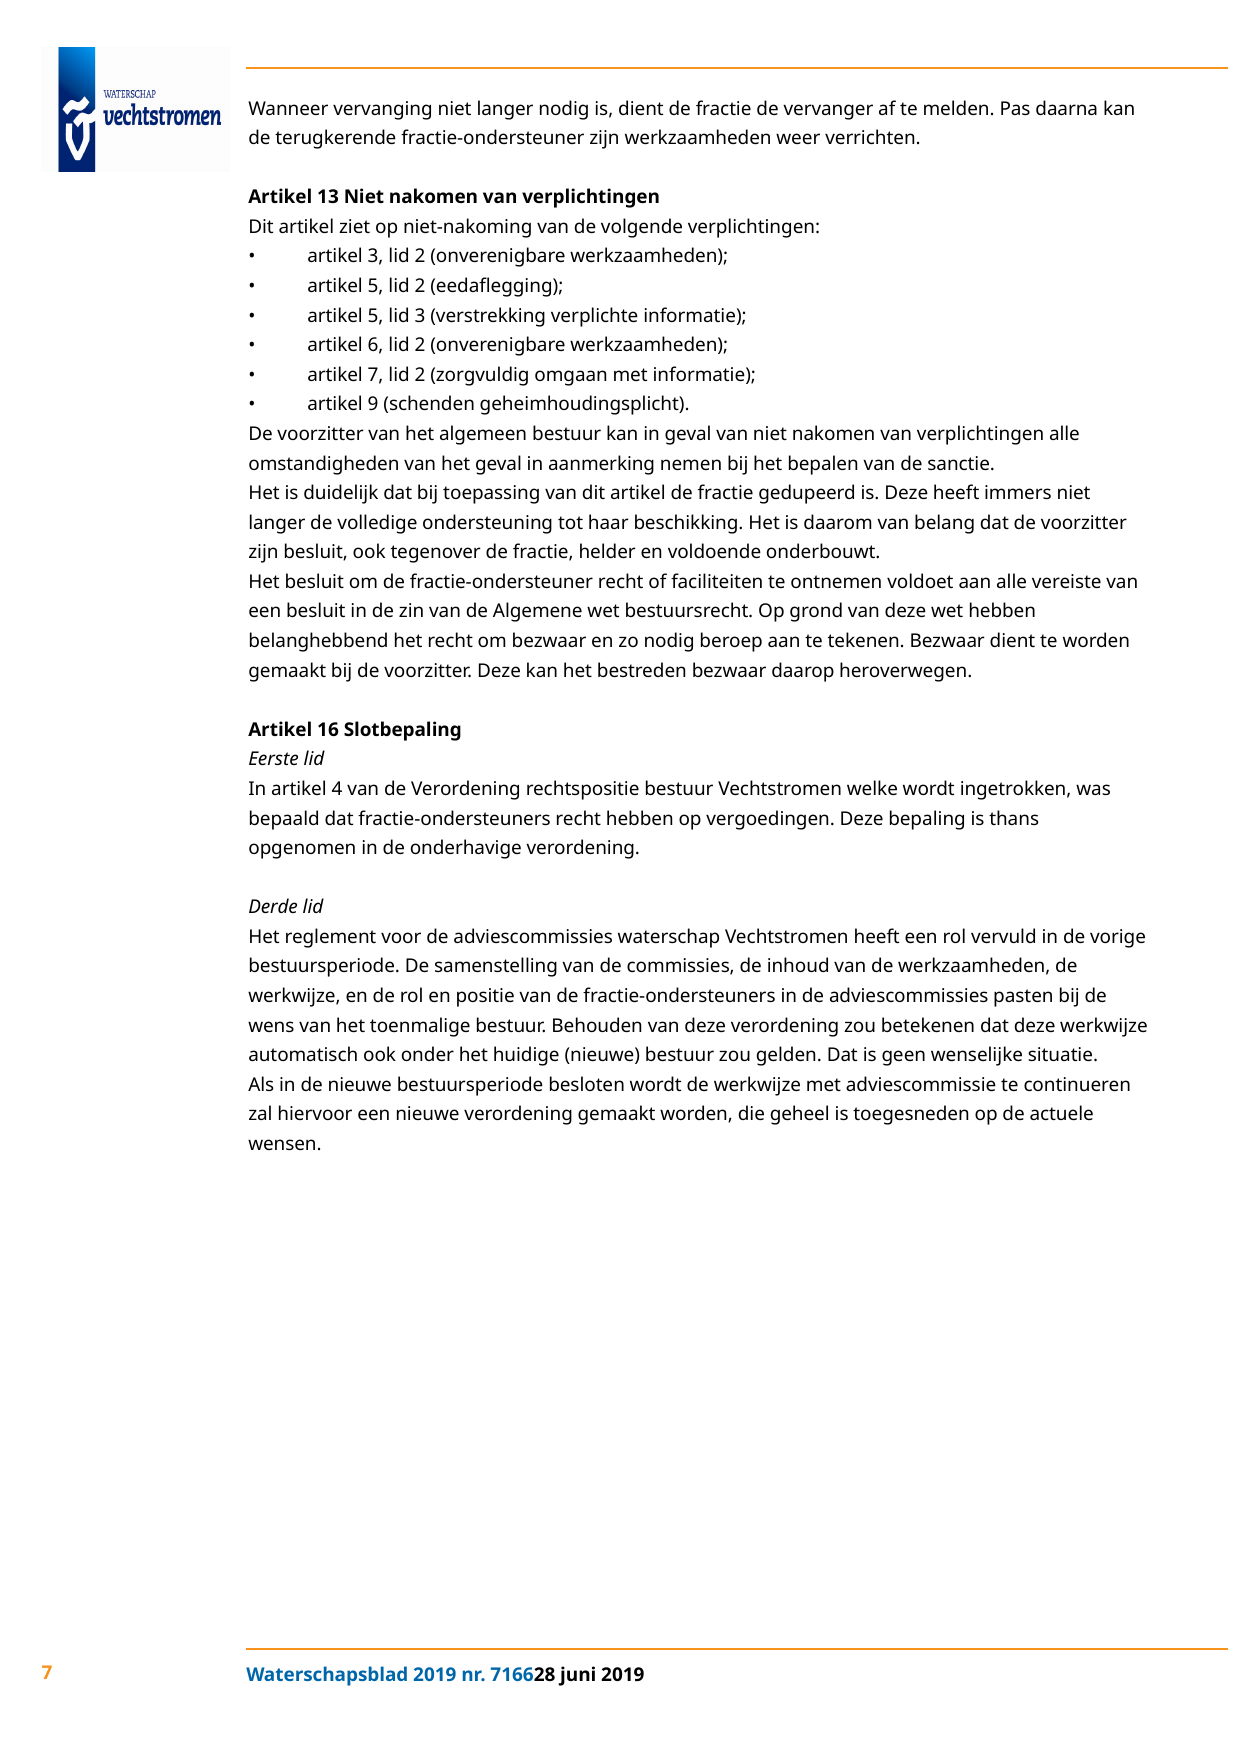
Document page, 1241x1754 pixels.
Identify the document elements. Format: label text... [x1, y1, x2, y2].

list artikel 5, lid 3 (verstrekking verplichte informatie); [248, 302, 1152, 328]
text Eerste lid [248, 746, 1152, 771]
text Derde lid [248, 893, 1152, 919]
text Het besluit om de fractie-ondersteuner recht of faciliteiten te ontnemen voldoet aan alle vereiste van een besluit in de zin van de Algemene wet bestuursrecht. Op grond van deze wet hebben belanghebbend het recht om bezwaar en zo nodig beroep aan te tekenen. Bezwaar dient te worden gemaakt bij de voorzitter. Deze kan het bestreden bezwaar daarop heroverwegen. [248, 568, 1152, 683]
text Artikel 16 Slotbepaling [248, 716, 1152, 742]
text In artikel 4 van de Verordening rechtspositie bestuur Vechtstromen welke wordt ingetrokken, was bepaald dat fractie-ondersteuners recht hebben op vergoedingen. Deze bepaling is thans opgenomen in de onderhavige verordening. [248, 775, 1152, 860]
list artikel 3, lid 2 (onverenigbare werkzaamheden); [248, 243, 1152, 268]
list artikel 6, lid 2 (onverenigbare werkzaamheden); [248, 331, 1152, 357]
picture [41, 47, 231, 172]
text Het is duidelijk dat bij toepassing van dit artikel de fractie gedupeerd is. Deze heeft immers niet langer de volledige ondersteuning tot haar beschikking. Het is daarom van belang dat de voorzitter zijn besluit, ook tegenover de fractie, helder en voldoende onderbouwt. [248, 479, 1152, 564]
text Artikel 13 Niet nakomen van verplichtingen [248, 183, 1152, 209]
text Het reglement voor de adviescommissies waterschap Vechtstromen heeft een rol vervuld in de vorige bestuursperiode. De samenstelling van de commissies, de inhoud van de werkzaamheden, de werkwijze, en de rol en positie van de fractie-ondersteuners in de adviescommissies pasten bij de wens van het toenmalige bestuur. Behouden van deze verordening zou betekenen dat deze werkwijze automatisch ook onder het huidige (nieuwe) bestuur zou gelden. Dat is geen wenselijke situatie. [248, 923, 1152, 1067]
text De voorzitter van het algemeen bestuur kan in geval van niet nakomen van verplichtingen alle omstandigheden van het geval in aanmerking nemen bij het bepalen van de sanctie. [248, 420, 1152, 476]
text Als in de nieuwe bestuursperiode besloten wordt de werkwijze met adviescommissie te continueren zal hiervoor een nieuwe verordening gemaakt worden, die geheel is toegesneden op de actuele wensen. [248, 1071, 1152, 1156]
text Wanneer vervanging niet langer nodig is, dient de fractie de vervanger af te melden. Pas daarna kan de terugkerende fractie-ondersteuner zijn werkzaamheden weer verrichten. [248, 95, 1152, 150]
list artikel 9 (schenden geheimhoudingsplicht). [248, 391, 1152, 416]
list artikel 7, lid 2 (zorgvuldig omgaan met informatie); [248, 361, 1152, 387]
list artikel 5, lid 2 (eedaflegging); [248, 272, 1152, 298]
text Dit artikel ziet op niet-nakoming van de volgende verplichtingen: [248, 213, 1152, 239]
